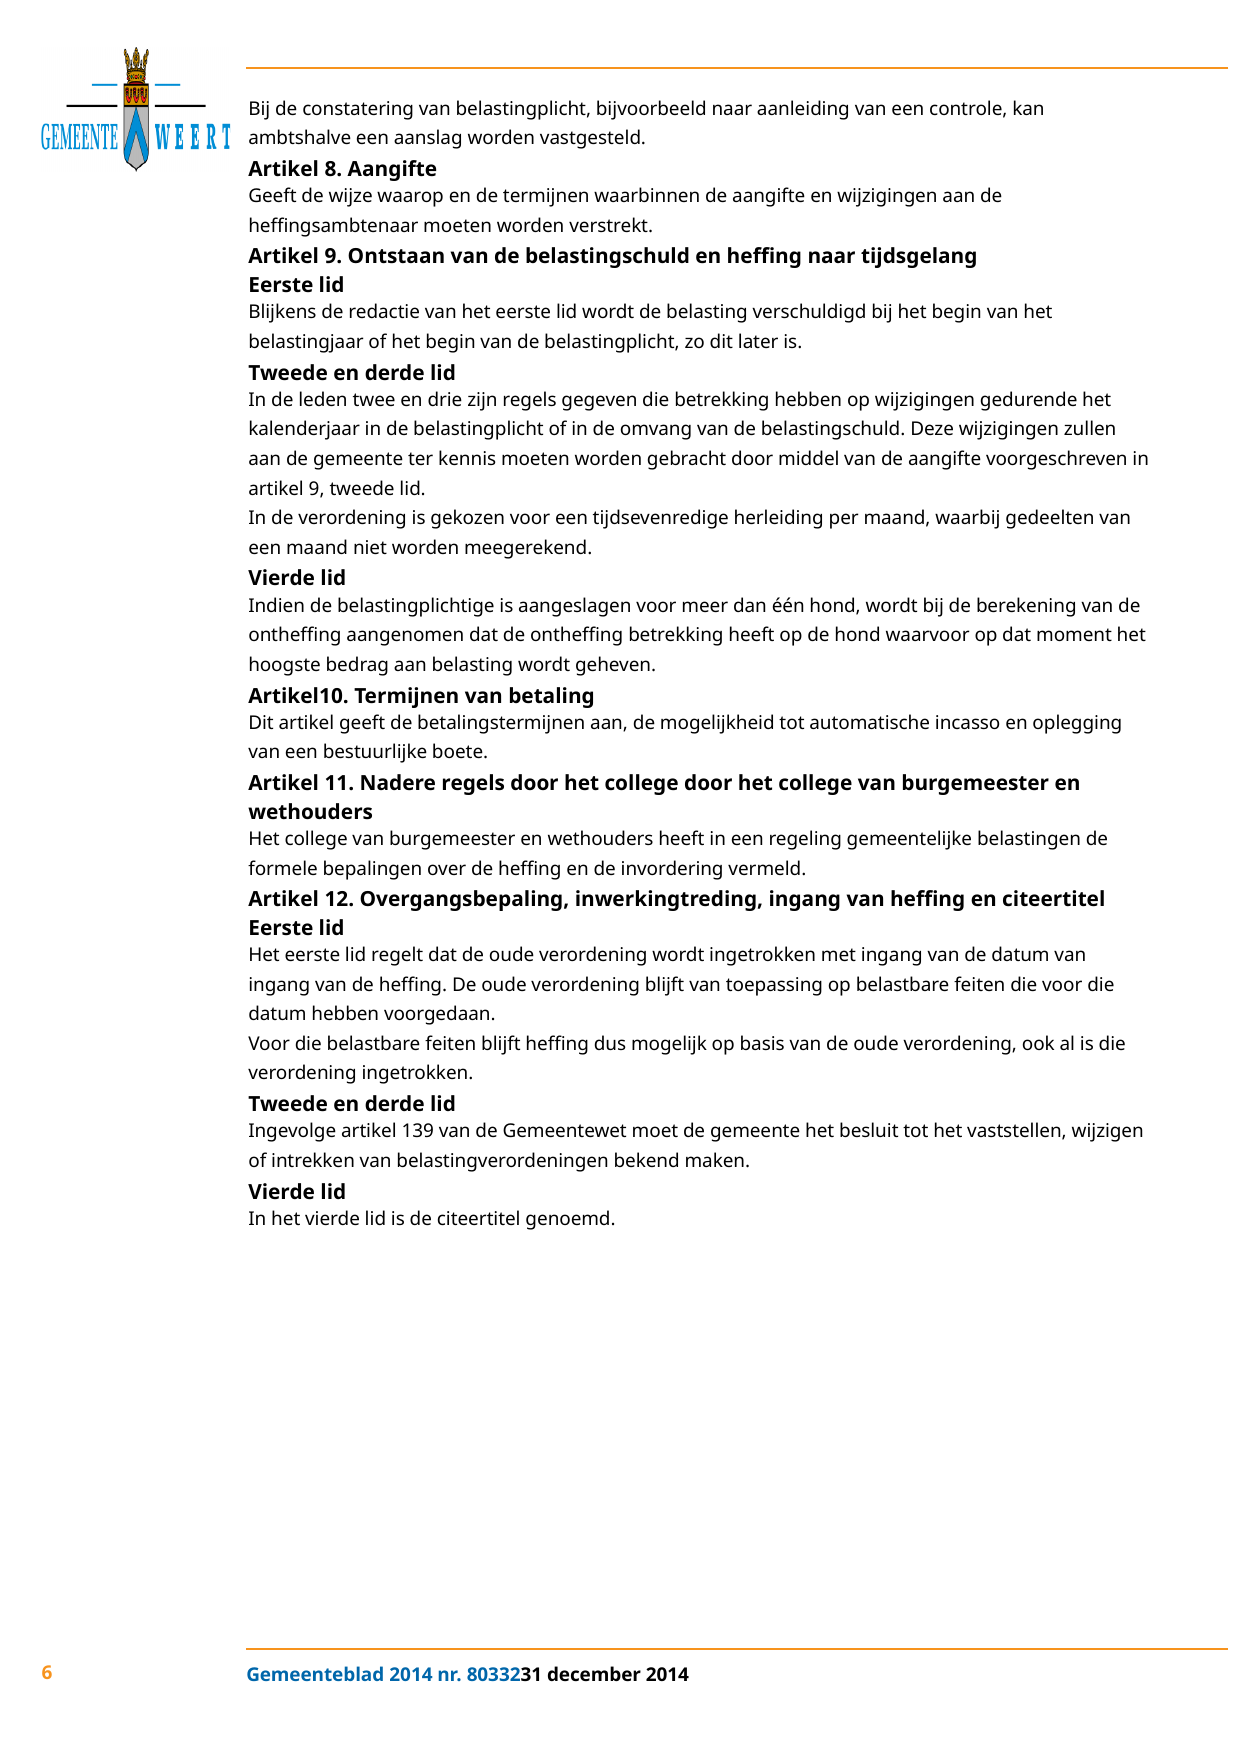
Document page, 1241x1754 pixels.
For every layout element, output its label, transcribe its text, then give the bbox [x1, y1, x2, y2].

text Bij de constatering van belastingplicht, bijvoorbeeld naar aanleiding van een controle, kan ambtshalve een aanslag worden vastgesteld. [248, 95, 1152, 150]
text Voor die belastbare feiten blijft heffing dus mogelijk op basis van de oude verordening, ook al is die verordening ingetrokken. [248, 1030, 1152, 1085]
text Blijkens de redactie van het eerste lid wordt de belasting verschuldigd bij het begin van het belastingjaar of het begin van de belastingplicht, zo dit later is. [248, 298, 1152, 354]
text Dit artikel geeft de betalingstermijnen aan, de mogelijkheid tot automatische incasso en oplegging van een bestuurlijke boete. [248, 709, 1152, 764]
text Tweede en derde lid [248, 1089, 1152, 1118]
text Artikel 11. Nadere regels door het college door het college van burgemeester en wethouders [248, 768, 1152, 825]
text Eerste lid [248, 270, 1152, 298]
text In het vierde lid is de citeertitel genoemd. [248, 1205, 1152, 1231]
text In de verordening is gekozen voor een tijdsevenredige herleiding per maand, waarbij gedeelten van een maand niet worden meegerekend. [248, 504, 1152, 560]
text Het college van burgemeester en wethouders heeft in een regeling gemeentelijke belastingen de formele bepalingen over de heffing en de invordering vermeld. [248, 825, 1152, 881]
text Eerste lid [248, 913, 1152, 941]
text Ingevolge artikel 139 van de Gemeentewet moet de gemeente het besluit tot het vaststellen, wijzigen of intrekken van belastingverordeningen bekend maken. [248, 1118, 1152, 1173]
text Tweede en derde lid [248, 358, 1152, 386]
text Artikel 12. Overgangsbepaling, inwerkingtreding, ingang van heffing en citeertitel [248, 884, 1152, 913]
text Artikel 9. Ontstaan van de belastingschuld en heffing naar tijdsgelang [248, 242, 1152, 270]
text Vierde lid [248, 1177, 1152, 1205]
text Het eerste lid regelt dat de oude verordening wordt ingetrokken met ingang van de datum van ingang van de heffing. De oude verordening blijft van toepassing op belastbare feiten die voor die datum hebben voorgedaan. [248, 941, 1152, 1026]
picture [41, 47, 231, 172]
text Artikel10. Termijnen van betaling [248, 681, 1152, 709]
text In de leden twee en drie zijn regels gegeven die betrekking hebben op wijzigingen gedurende het kalenderjaar in de belastingplicht of in de omvang van de belastingschuld. Deze wijzigingen zullen aan de gemeente ter kennis moeten worden gebracht door middel van de aangifte voorgeschreven in artikel 9, tweede lid. [248, 386, 1152, 501]
text Geeft de wijze waarop en de termijnen waarbinnen de aangifte en wijzigingen aan de heffingsambtenaar moeten worden verstrekt. [248, 182, 1152, 238]
text Indien de belastingplichtige is aangeslagen voor meer dan één hond, wordt bij de berekening van de ontheffing aangenomen dat de ontheffing betrekking heeft op de hond waarvoor op dat moment het hoogste bedrag aan belasting wordt geheven. [248, 592, 1152, 677]
text Artikel 8. Aangifte [248, 154, 1152, 182]
text Vierde lid [248, 563, 1152, 592]
